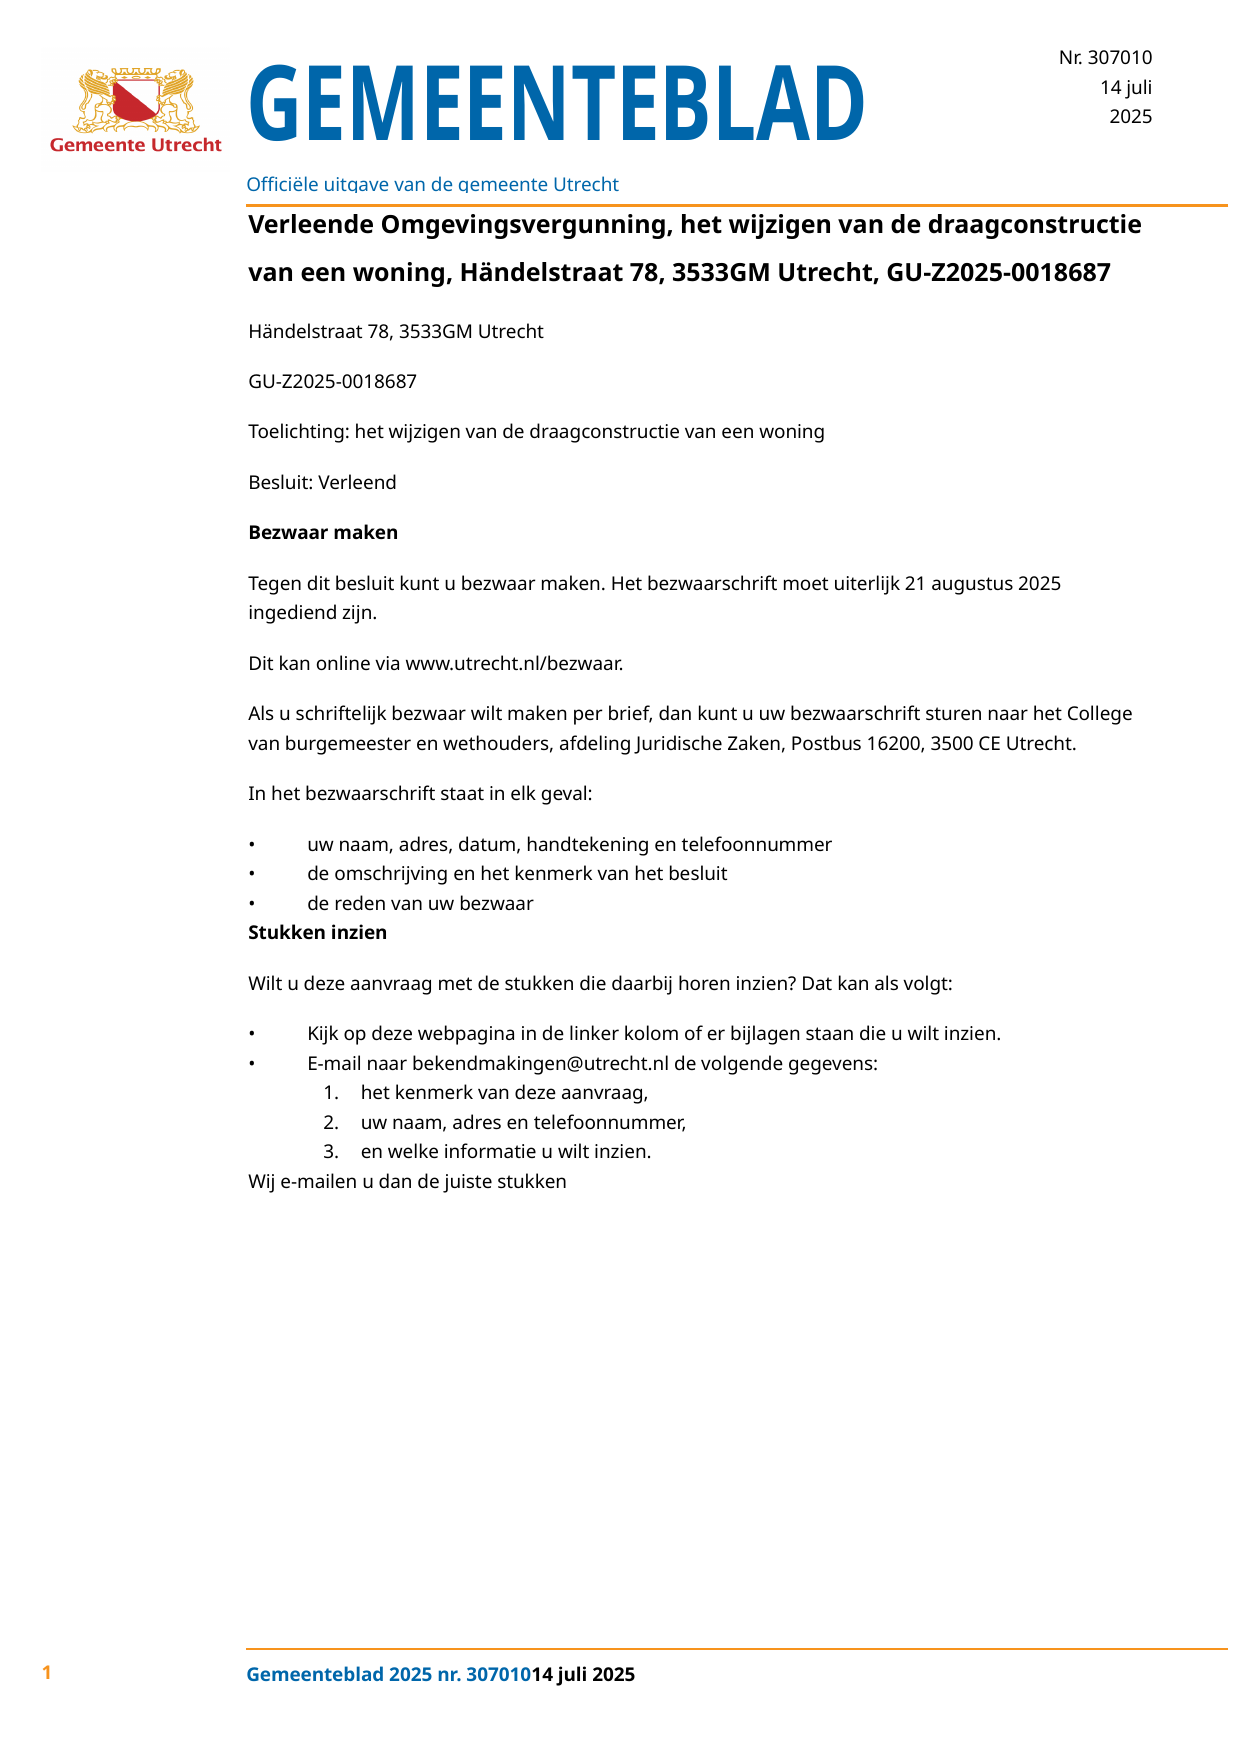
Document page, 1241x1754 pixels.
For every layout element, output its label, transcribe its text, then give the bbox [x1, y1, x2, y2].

picture [41, 47, 231, 172]
text In het bezwaarschrift staat in elk geval: [248, 780, 1152, 806]
list Kijk op deze webpagina in de linker kolom of er bijlagen staan die u wilt inzien. [248, 1020, 1152, 1046]
text Händelstraat 78, 3533GM Utrecht [248, 318, 1152, 344]
text Wij e-mailen u dan de juiste stukken [248, 1168, 1152, 1194]
list uw naam, adres, datum, handtekening en telefoonnummer [248, 831, 1152, 857]
text Wilt u deze aanvraag met de stukken die daarbij horen inzien? Dat kan als volgt: [248, 970, 1152, 996]
text Als u schriftelijk bezwaar wilt maken per brief, dan kunt u uw bezwaarschrift sturen naar het College van burgemeester en wethouders, afdeling Juridische Zaken, Postbus 16200, 3500 CE Utrecht. [248, 700, 1152, 756]
list het kenmerk van deze aanvraag, [323, 1079, 1152, 1105]
list uw naam, adres en telefoonnummer, [323, 1109, 1152, 1135]
text Dit kan online via www.utrecht.nl/bezwaar. [248, 650, 1152, 676]
list en welke informatie u wilt inzien. [323, 1139, 1152, 1164]
text Toelichting: het wijzigen van de draagconstructie van een woning [248, 419, 1152, 444]
text Verleende Omgevingsvergunning, het wijzigen van de draagconstructie van een woning, Händelstraat 78, 3533GM Utrecht, GU-Z2025-0018687 [248, 207, 1152, 288]
list de omschrijving en het kenmerk van het besluit [248, 860, 1152, 886]
text Tegen dit besluit kunt u bezwaar maken. Het bezwaarschrift moet uiterlijk 21 augustus 2025 ingediend zijn. [248, 570, 1152, 625]
list de reden van uw bezwaar [248, 890, 1152, 916]
text Bezwaar maken [248, 519, 1152, 545]
text Besluit: Verleend [248, 469, 1152, 495]
list E-mail naar bekendmakingen@utrecht.nl de volgende gegevens: [248, 1050, 1152, 1076]
text Stukken inzien [248, 919, 1152, 945]
text GU-Z2025-0018687 [248, 368, 1152, 394]
